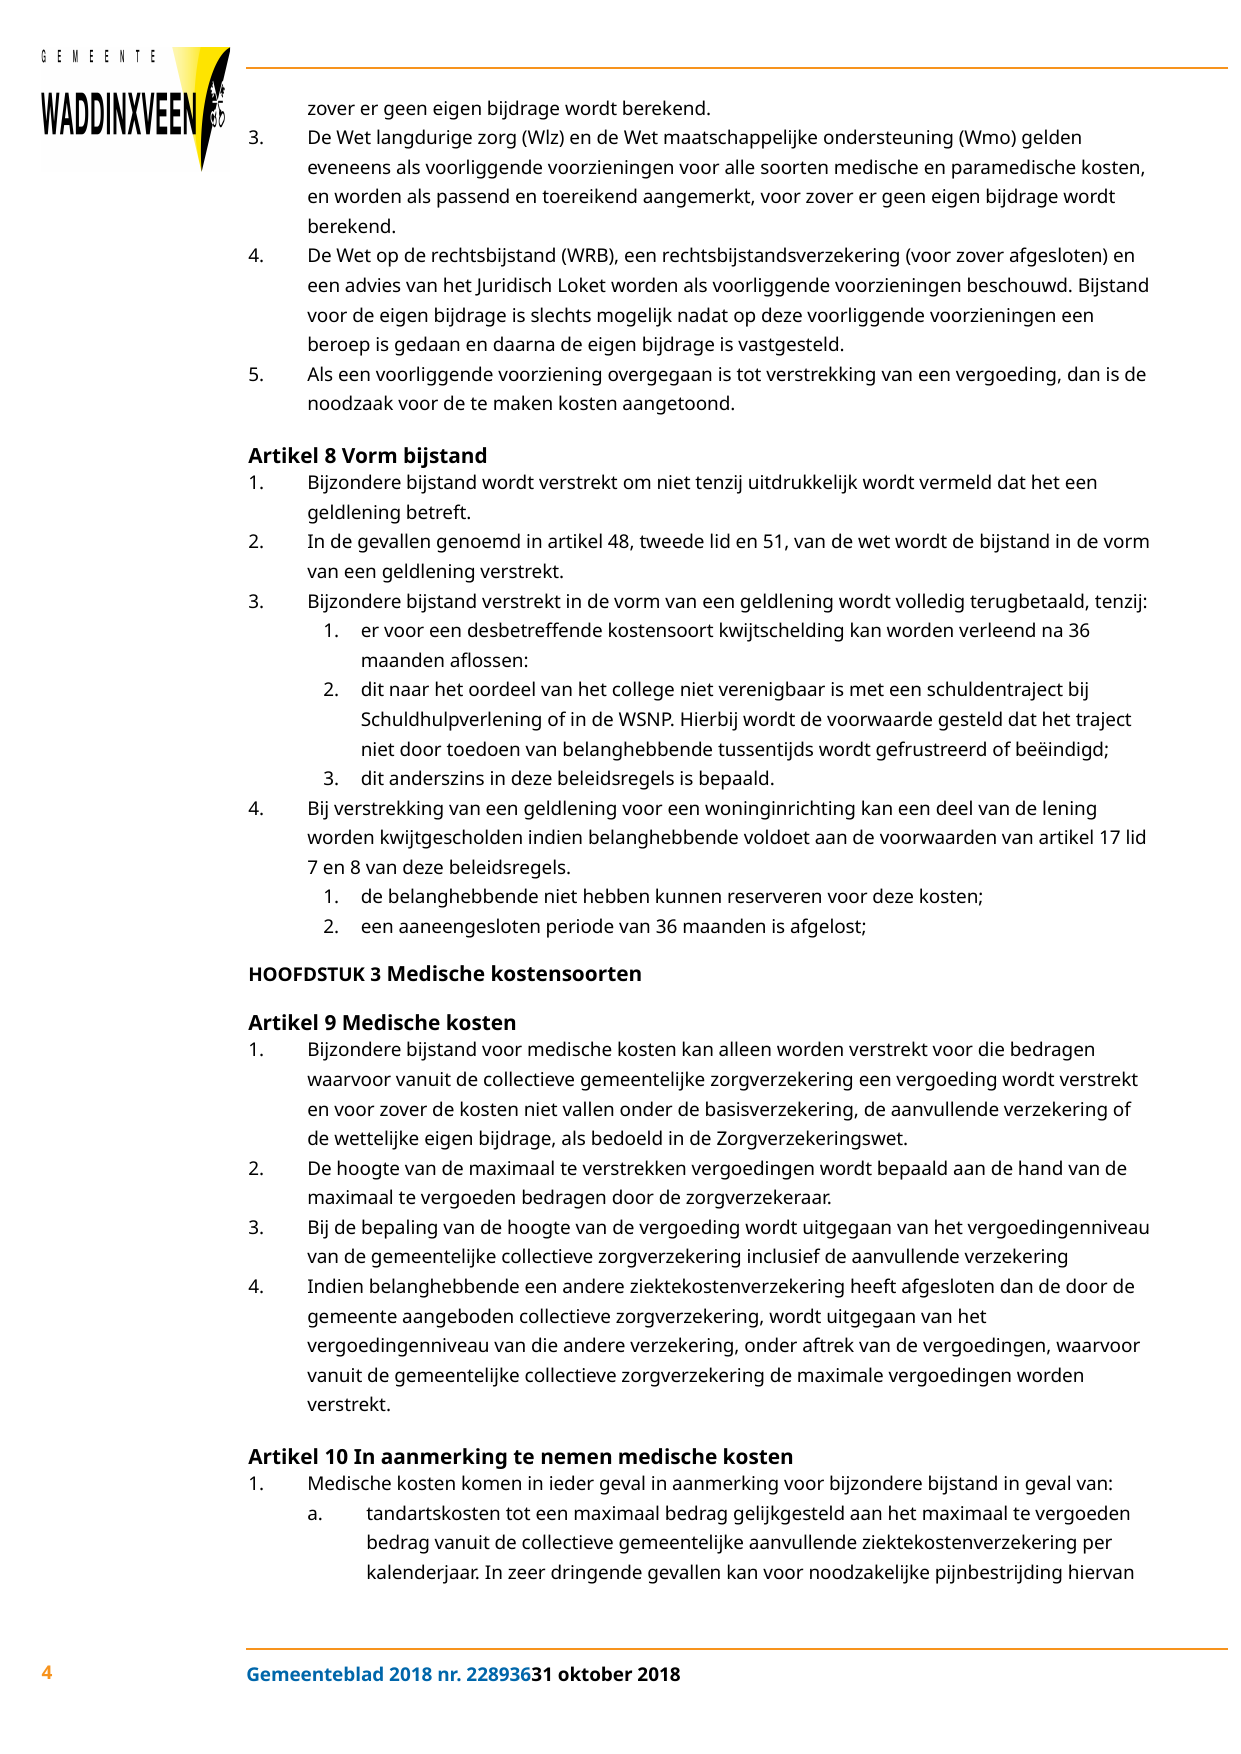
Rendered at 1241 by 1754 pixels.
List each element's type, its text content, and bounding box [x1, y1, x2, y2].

list Indien belanghebbende een andere ziektekostenverzekering heeft afgesloten dan de door de gemeente aangeboden collectieve zorgverzekering, wordt uitgegaan van het vergoedingenniveau van die andere verzekering, onder aftrek van de vergoedingen, waarvoor vanuit de gemeentelijke collectieve zorgverzekering de maximale vergoedingen worden verstrekt. [248, 1273, 1152, 1417]
list Bij de bepaling van de hoogte van de vergoeding wordt uitgegaan van het vergoedingenniveau van de gemeentelijke collectieve zorgverzekering inclusief de aanvullende verzekering [248, 1214, 1152, 1269]
list een aaneengesloten periode van 36 maanden is afgelost; [323, 913, 1152, 939]
list Bij verstrekking van een geldlening voor een woninginrichting kan een deel van de lening worden kwijtgescholden indien belanghebbende voldoet aan de voorwaarden van artikel 17 lid 7 en 8 van deze beleidsregels. [248, 795, 1152, 880]
picture [41, 47, 231, 172]
list dit anderszins in deze beleidsregels is bepaald. [323, 765, 1152, 791]
list Bijzondere bijstand voor medische kosten kan alleen worden verstrekt voor die bedragen waarvoor vanuit de collectieve gemeentelijke zorgverzekering een vergoeding wordt verstrekt en voor zover de kosten niet vallen onder de basisverzekering, de aanvullende verzekering of de wettelijke eigen bijdrage, als bedoeld in de Zorgverzekeringswet. [248, 1037, 1152, 1151]
text Artikel 10 In aanmerking te nemen medische kosten [248, 1442, 1152, 1470]
text Artikel 8 Vorm bijstand [248, 441, 1152, 469]
list Bijzondere bijstand wordt verstrekt om niet tenzij uitdrukkelijk wordt vermeld dat het een geldlening betreft. [248, 469, 1152, 525]
list In de gevallen genoemd in artikel 48, tweede lid en 51, van de wet wordt de bijstand in de vorm van een geldlening verstrekt. [248, 529, 1152, 584]
list Als een voorliggende voorziening overgegaan is tot verstrekking van een vergoeding, dan is de noodzaak voor de te maken kosten aangetoond. [248, 361, 1152, 416]
list De hoogte van de maximaal te verstrekken vergoedingen wordt bepaald aan de hand van de maximaal te vergoeden bedragen door de zorgverzekeraar. [248, 1155, 1152, 1210]
list zover er geen eigen bijdrage wordt berekend. [248, 95, 1152, 121]
list de belanghebbende niet hebben kunnen reserveren voor deze kosten; [323, 884, 1152, 909]
list De Wet langdurige zorg (Wlz) en de Wet maatschappelijke ondersteuning (Wmo) gelden eveneens als voorliggende voorzieningen voor alle soorten medische en paramedische kosten, en worden als passend en toereikend aangemerkt, voor zover er geen eigen bijdrage wordt berekend. [248, 124, 1152, 239]
list Medische kosten komen in ieder geval in aanmerking voor bijzondere bijstand in geval van: [248, 1470, 1152, 1496]
list Bijzondere bijstand verstrekt in de vorm van een geldlening wordt volledig terugbetaald, tenzij: [248, 588, 1152, 613]
list tandartskosten tot een maximaal bedrag gelijkgesteld aan het maximaal te vergoeden bedrag vanuit de collectieve gemeentelijke aanvullende ziektekostenverzekering per kalenderjaar. In zeer dringende gevallen kan voor noodzakelijke pijnbestrijding hiervan [307, 1500, 1152, 1585]
list dit naar het oordeel van het college niet verenigbaar is met een schuldentraject bij Schuldhulpverlening of in de WSNP. Hierbij wordt de voorwaarde gesteld dat het traject niet door toedoen van belanghebbende tussentijds wordt gefrustreerd of beëindigd; [323, 677, 1152, 761]
text HOOFDSTUK 3 Medische kostensoorten [248, 959, 1152, 987]
list er voor een desbetreffende kostensoort kwijtschelding kan worden verleend na 36 maanden aflossen: [323, 617, 1152, 673]
list De Wet op de rechtsbijstand (WRB), een rechtsbijstandsverzekering (voor zover afgesloten) en een advies van het Juridisch Loket worden als voorliggende voorzieningen beschouwd. Bijstand voor de eigen bijdrage is slechts mogelijk nadat op deze voorliggende voorzieningen een beroep is gedaan en daarna de eigen bijdrage is vastgesteld. [248, 243, 1152, 357]
text Artikel 9 Medische kosten [248, 1008, 1152, 1037]
